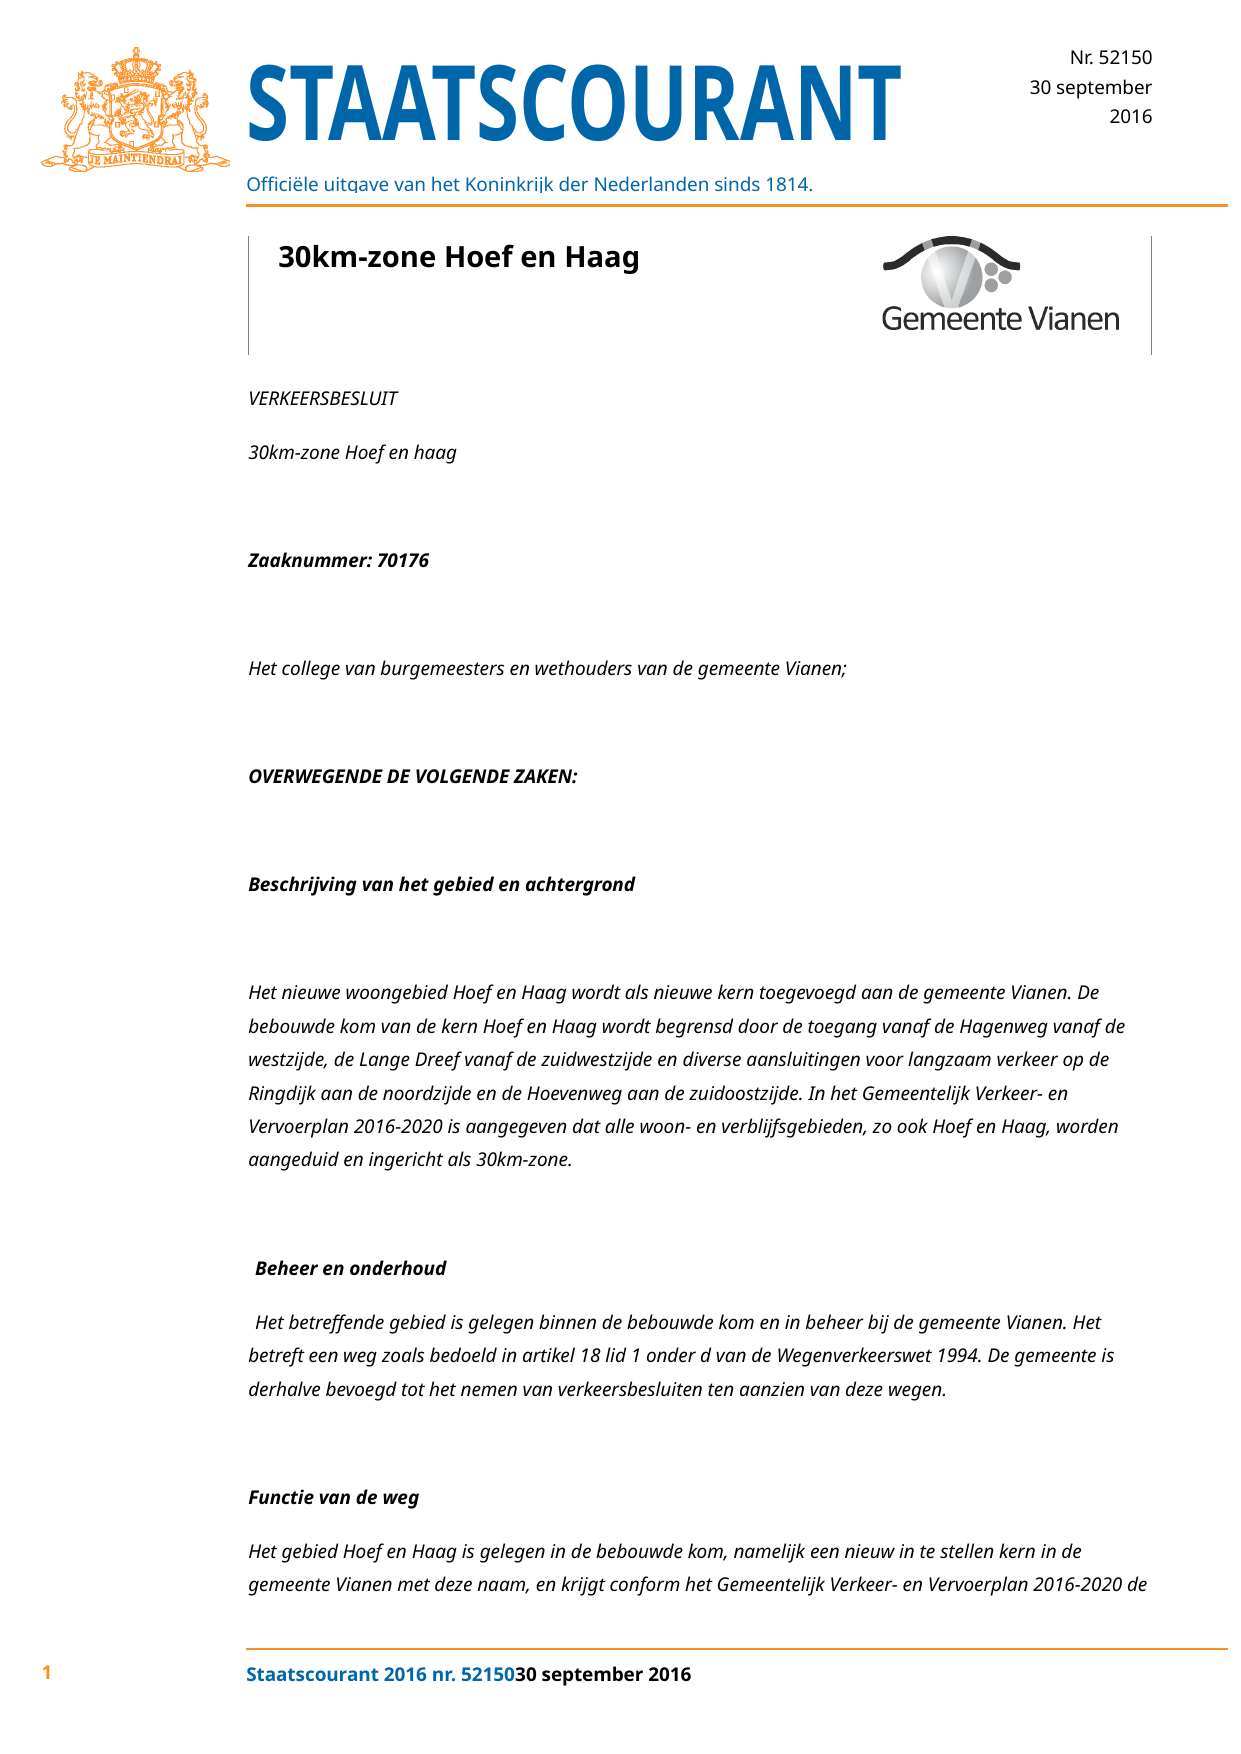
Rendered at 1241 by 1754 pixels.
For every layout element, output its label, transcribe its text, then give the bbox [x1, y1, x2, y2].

table_header 30km-zone Hoef en Haag [249, 236, 850, 355]
table_header [850, 236, 882, 329]
text 30km-zone Hoef en haag [248, 439, 1152, 464]
text Het college van burgemeesters en wethouders van de gemeente Vianen; [248, 655, 1152, 681]
picture [41, 47, 231, 172]
text Functie van de weg [248, 1484, 1152, 1509]
table_header [1119, 236, 1151, 329]
table_header [850, 330, 1151, 355]
text Het betreffende gebied is gelegen binnen de bebouwde kom en in beheer bij de gemeente Vianen. Het betreft een weg zoals bedoeld in artikel 18 lid 1 onder d van de Wegenverkeerswet 1994. De gemeente is derhalve bevoegd tot het nemen van verkeersbesluiten ten aanzien van deze wegen. [248, 1309, 1152, 1401]
text Het nieuwe woongebied Hoef en Haag wordt als nieuwe kern toegevoegd aan de gemeente Vianen. De bebouwde kom van de kern Hoef en Haag wordt begrensd door de toegang vanaf de Hagenweg vanaf de westzijde, de Lange Dreef vanaf de zuidwestzijde en diverse aansluitingen voor langzaam verkeer op de Ringdijk aan de noordzijde en de Hoevenweg aan de zuidoostzijde. In het Gemeentelijk Verkeer- en Vervoerplan 2016-2020 is aangegeven dat alle woon- en verblijfsgebieden, zo ook Hoef en Haag, worden aangeduid en ingericht als 30km-zone. [248, 979, 1152, 1172]
text OVERWEGENDE DE VOLGENDE ZAKEN: [248, 763, 1152, 789]
text Beheer en onderhoud [248, 1255, 1152, 1281]
picture [882, 236, 1119, 330]
text Zaaknummer: 70176 [248, 547, 1152, 573]
text Het gebied Hoef en Haag is gelegen in de bebouwde kom, namelijk een nieuw in te stellen kern in de gemeente Vianen met deze naam, en krijgt conform het Gemeentelijk Verkeer- en Vervoerplan 2016-2020 de [248, 1538, 1152, 1597]
text Beschrijving van het gebied en achtergrond [248, 871, 1152, 897]
text VERKEERSBESLUIT [248, 385, 1152, 411]
